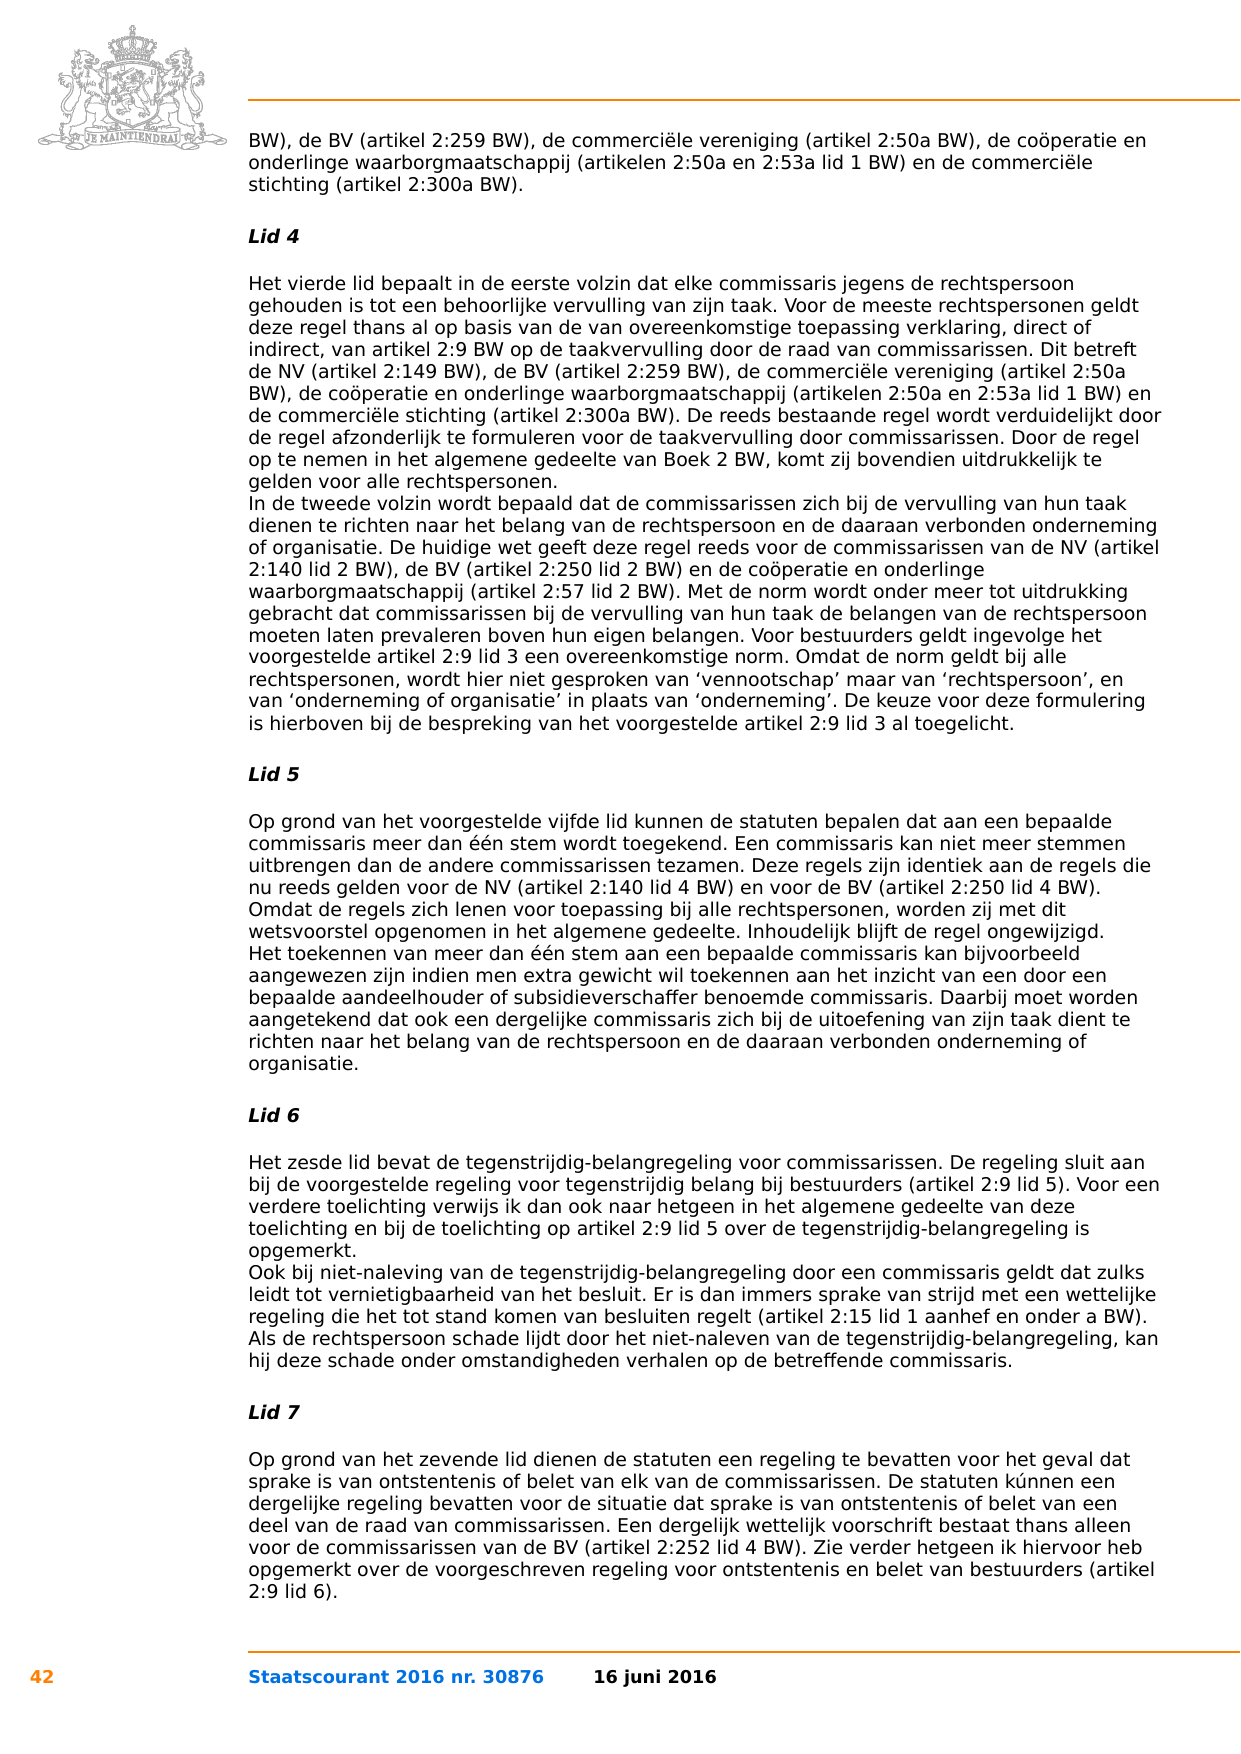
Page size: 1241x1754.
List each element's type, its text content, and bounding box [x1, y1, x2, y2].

subtitle Lid 5 [248, 764, 1163, 786]
text Het toekennen van meer dan één stem aan een bepaalde commissaris kan bijvoorbeeld aangewezen zijn indien men extra gewicht wil toekennen aan het inzicht van een door een bepaalde aandeelhouder of subsidieverschaffer benoemde commissaris. Daarbij moet worden aangetekend dat ook een dergelijke commissaris zich bij de uitoefening van zijn taak dient te richten naar het belang van de rechtspersoon en de daaraan verbonden onderneming of organisatie. [248, 943, 1163, 1075]
text In de tweede volzin wordt bepaald dat de commissarissen zich bij de vervulling van hun taak dienen te richten naar het belang van de rechtspersoon en de daaraan verbonden onderneming of organisatie. De huidige wet geeft deze regel reeds voor de commissarissen van de NV (artikel 2:140 lid 2 BW), de BV (artikel 2:250 lid 2 BW) en de coöperatie en onderlinge waarborgmaatschappij (artikel 2:57 lid 2 BW). Met de norm wordt onder meer tot uitdrukking gebracht dat commissarissen bij de vervulling van hun taak de belangen van de rechtspersoon moeten laten prevaleren boven hun eigen belangen. Voor bestuurders geldt ingevolge het voorgestelde artikel 2:9 lid 3 een overeenkomstige norm. Omdat de norm geldt bij alle rechtspersonen, wordt hier niet gesproken van ‘vennootschap’ maar van ‘rechtspersoon’, en van ‘onderneming of organisatie’ in plaats van ‘onderneming’. De keuze voor deze formulering is hierboven bij de bespreking van het voorgestelde artikel 2:9 lid 3 al toegelicht. [248, 493, 1163, 734]
text Ook bij niet-naleving van de tegenstrijdig-belangregeling door een commissaris geldt dat zulks leidt tot vernietigbaarheid van het besluit. Er is dan immers sprake van strijd met een wettelijke regeling die het tot stand komen van besluiten regelt (artikel 2:15 lid 1 aanhef en onder a BW). Als de rechtspersoon schade lijdt door het niet-naleven van de tegenstrijdig-belangregeling, kan hij deze schade onder omstandigheden verhalen op de betreffende commissaris. [248, 1262, 1163, 1372]
subtitle Lid 7 [248, 1402, 1163, 1424]
text BW), de BV (artikel 2:259 BW), de commerciële vereniging (artikel 2:50a BW), de coöperatie en onderlinge waarborgmaatschappij (artikelen 2:50a en 2:53a lid 1 BW) en de commerciële stichting (artikel 2:300a BW). [248, 130, 1163, 196]
text Op grond van het voorgestelde vijfde lid kunnen de statuten bepalen dat aan een bepaalde commissaris meer dan één stem wordt toegekend. Een commissaris kan niet meer stemmen uitbrengen dan de andere commissarissen tezamen. Deze regels zijn identiek aan de regels die nu reeds gelden voor de NV (artikel 2:140 lid 4 BW) en voor de BV (artikel 2:250 lid 4 BW). Omdat de regels zich lenen voor toepassing bij alle rechtspersonen, worden zij met dit wetsvoorstel opgenomen in het algemene gedeelte. Inhoudelijk blijft de regel ongewijzigd. [248, 811, 1163, 943]
subtitle Lid 4 [248, 226, 1163, 248]
picture [38, 25, 227, 150]
text Het zesde lid bevat de tegenstrijdig-belangregeling voor commissarissen. De regeling sluit aan bij de voorgestelde regeling voor tegenstrijdig belang bij bestuurders (artikel 2:9 lid 5). Voor een verdere toelichting verwijs ik dan ook naar hetgeen in het algemene gedeelte van deze toelichting en bij de toelichting op artikel 2:9 lid 5 over de tegenstrijdig-belangregeling is opgemerkt. [248, 1152, 1163, 1262]
text Op grond van het zevende lid dienen de statuten een regeling te bevatten voor het geval dat sprake is van ontstentenis of belet van elk van de commissarissen. De statuten kúnnen een dergelijke regeling bevatten voor de situatie dat sprake is van ontstentenis of belet van een deel van de raad van commissarissen. Een dergelijk wettelijk voorschrift bestaat thans alleen voor de commissarissen van de BV (artikel 2:252 lid 4 BW). Zie verder hetgeen ik hiervoor heb opgemerkt over de voorgeschreven regeling voor ontstentenis en belet van bestuurders (artikel 2:9 lid 6). [248, 1449, 1163, 1603]
subtitle Lid 6 [248, 1105, 1163, 1127]
text Het vierde lid bepaalt in de eerste volzin dat elke commissaris jegens de rechtspersoon gehouden is tot een behoorlijke vervulling van zijn taak. Voor de meeste rechtspersonen geldt deze regel thans al op basis van de van overeenkomstige toepassing verklaring, direct of indirect, van artikel 2:9 BW op de taakvervulling door de raad van commissarissen. Dit betreft de NV (artikel 2:149 BW), de BV (artikel 2:259 BW), de commerciële vereniging (artikel 2:50a BW), de coöperatie en onderlinge waarborgmaatschappij (artikelen 2:50a en 2:53a lid 1 BW) en de commerciële stichting (artikel 2:300a BW). De reeds bestaande regel wordt verduidelijkt door de regel afzonderlijk te formuleren voor de taakvervulling door commissarissen. Door de regel op te nemen in het algemene gedeelte van Boek 2 BW, komt zij bovendien uitdrukkelijk te gelden voor alle rechtspersonen. [248, 273, 1163, 493]
